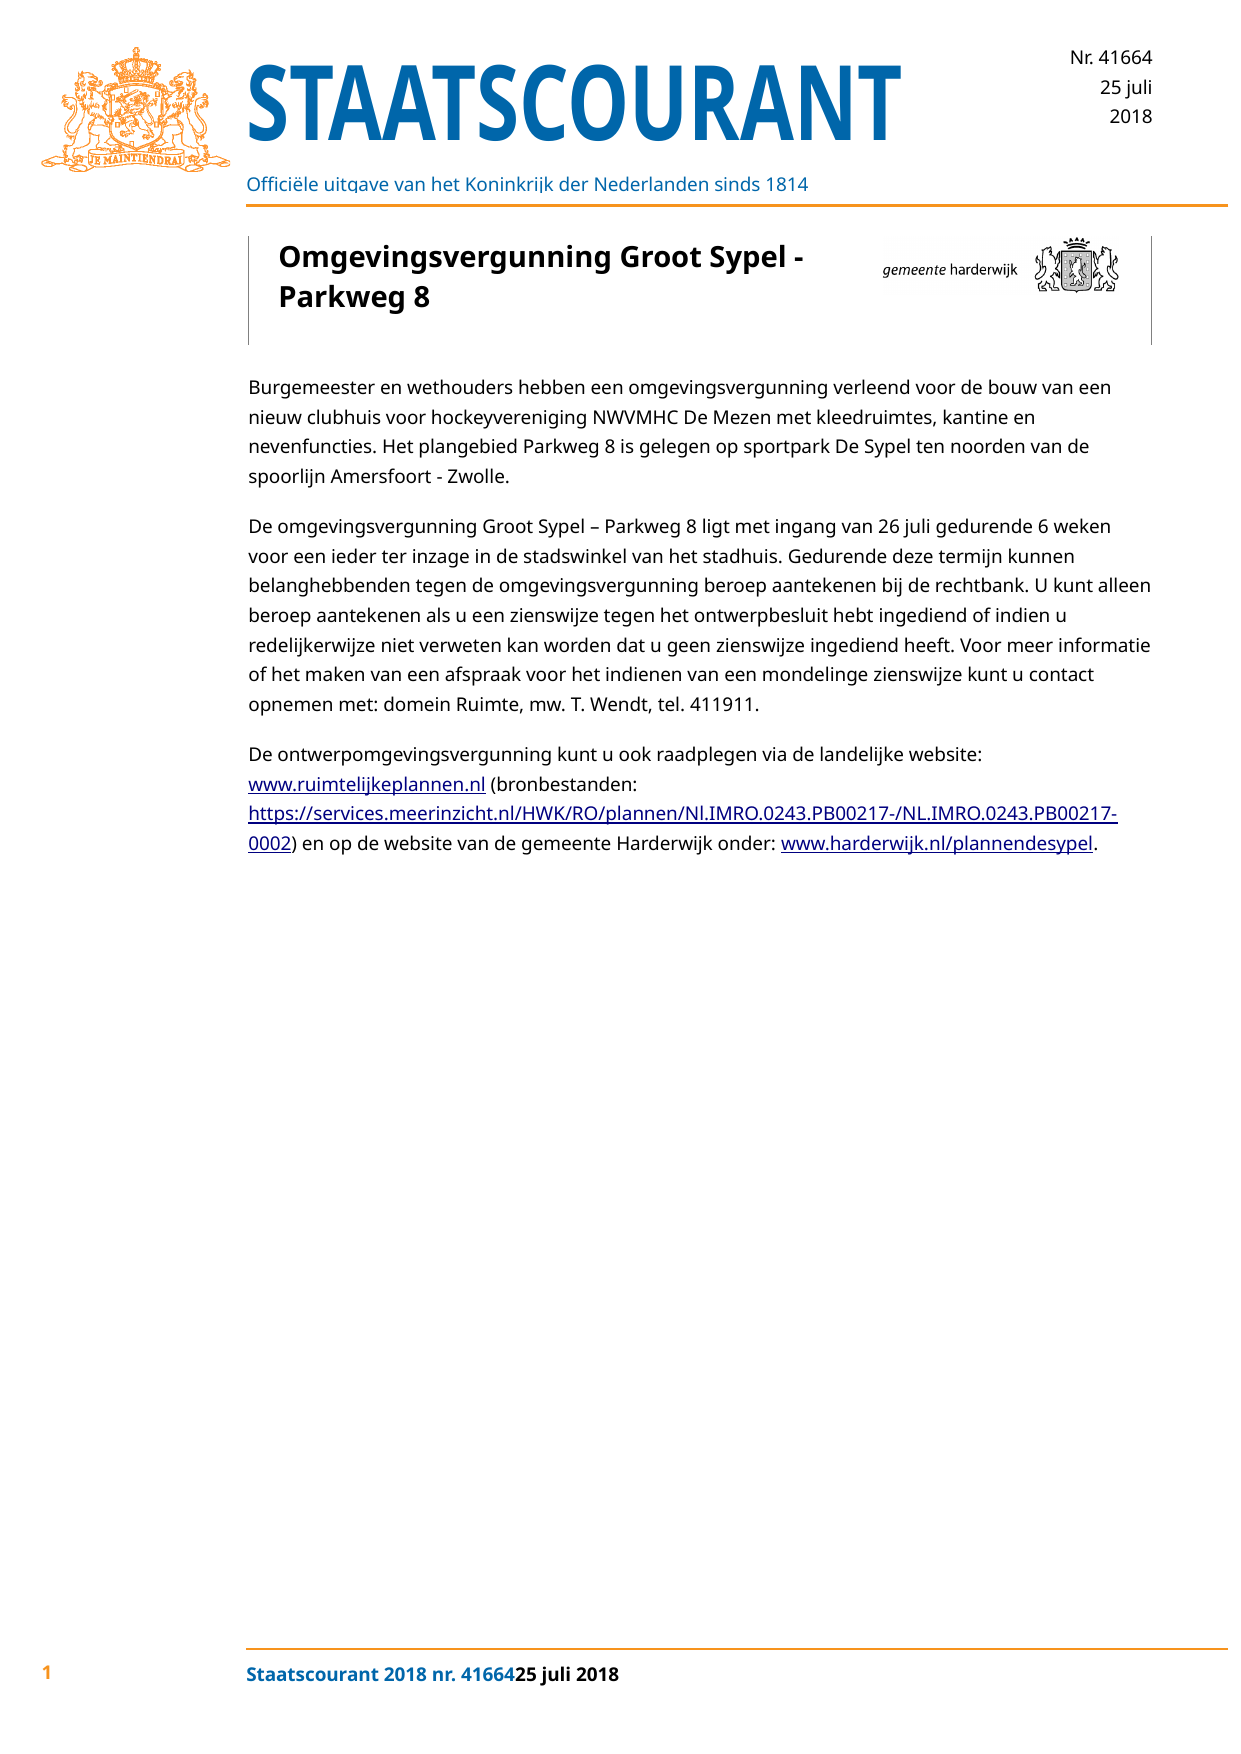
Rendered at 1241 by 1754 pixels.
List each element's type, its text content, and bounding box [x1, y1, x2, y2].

table_header Omgevingsvergunning Groot Sypel - Parkweg 8 [249, 236, 850, 345]
table_header [850, 236, 1151, 345]
text De omgevingsvergunning Groot Sypel – Parkweg 8 ligt met ingang van 26 juli gedurende 6 weken voor een ieder ter inzage in de stadswinkel van het stadhuis. Gedurende deze termijn kunnen belanghebbenden tegen de omgevingsvergunning beroep aantekenen bij de rechtbank. U kunt alleen beroep aantekenen als u een zienswijze tegen het ontwerpbesluit hebt ingediend of indien u redelijkerwijze niet verweten kan worden dat u geen zienswijze ingediend heeft. Voor meer informatie of het maken van een afspraak voor het indienen van een mondelinge zienswijze kunt u contact opnemen met: domein Ruimte, mw. T. Wendt, tel. 411911. [248, 513, 1152, 717]
text Burgemeester en wethouders hebben een omgevingsvergunning verleend voor de bouw van een nieuw clubhuis voor hockeyvereniging NWVMHC De Mezen met kleedruimtes, kantine en nevenfuncties. Het plangebied Parkweg 8 is gelegen op sportpark De Sypel ten noorden van de spoorlijn Amersfoort - Zwolle. [248, 374, 1152, 489]
text De ontwerpomgevingsvergunning kunt u ook raadplegen via de landelijke website: www.ruimtelijkeplannen.nl (bronbestanden: https://services.meerinzicht.nl/HWK/RO/plannen/Nl.IMRO.0243.PB00217-/NL.IMRO.0243.PB00217-0002) en op de website van de gemeente Harderwijk onder: www.harderwijk.nl/plannendesypel. [248, 741, 1152, 856]
picture [882, 236, 1119, 295]
picture [41, 47, 231, 172]
